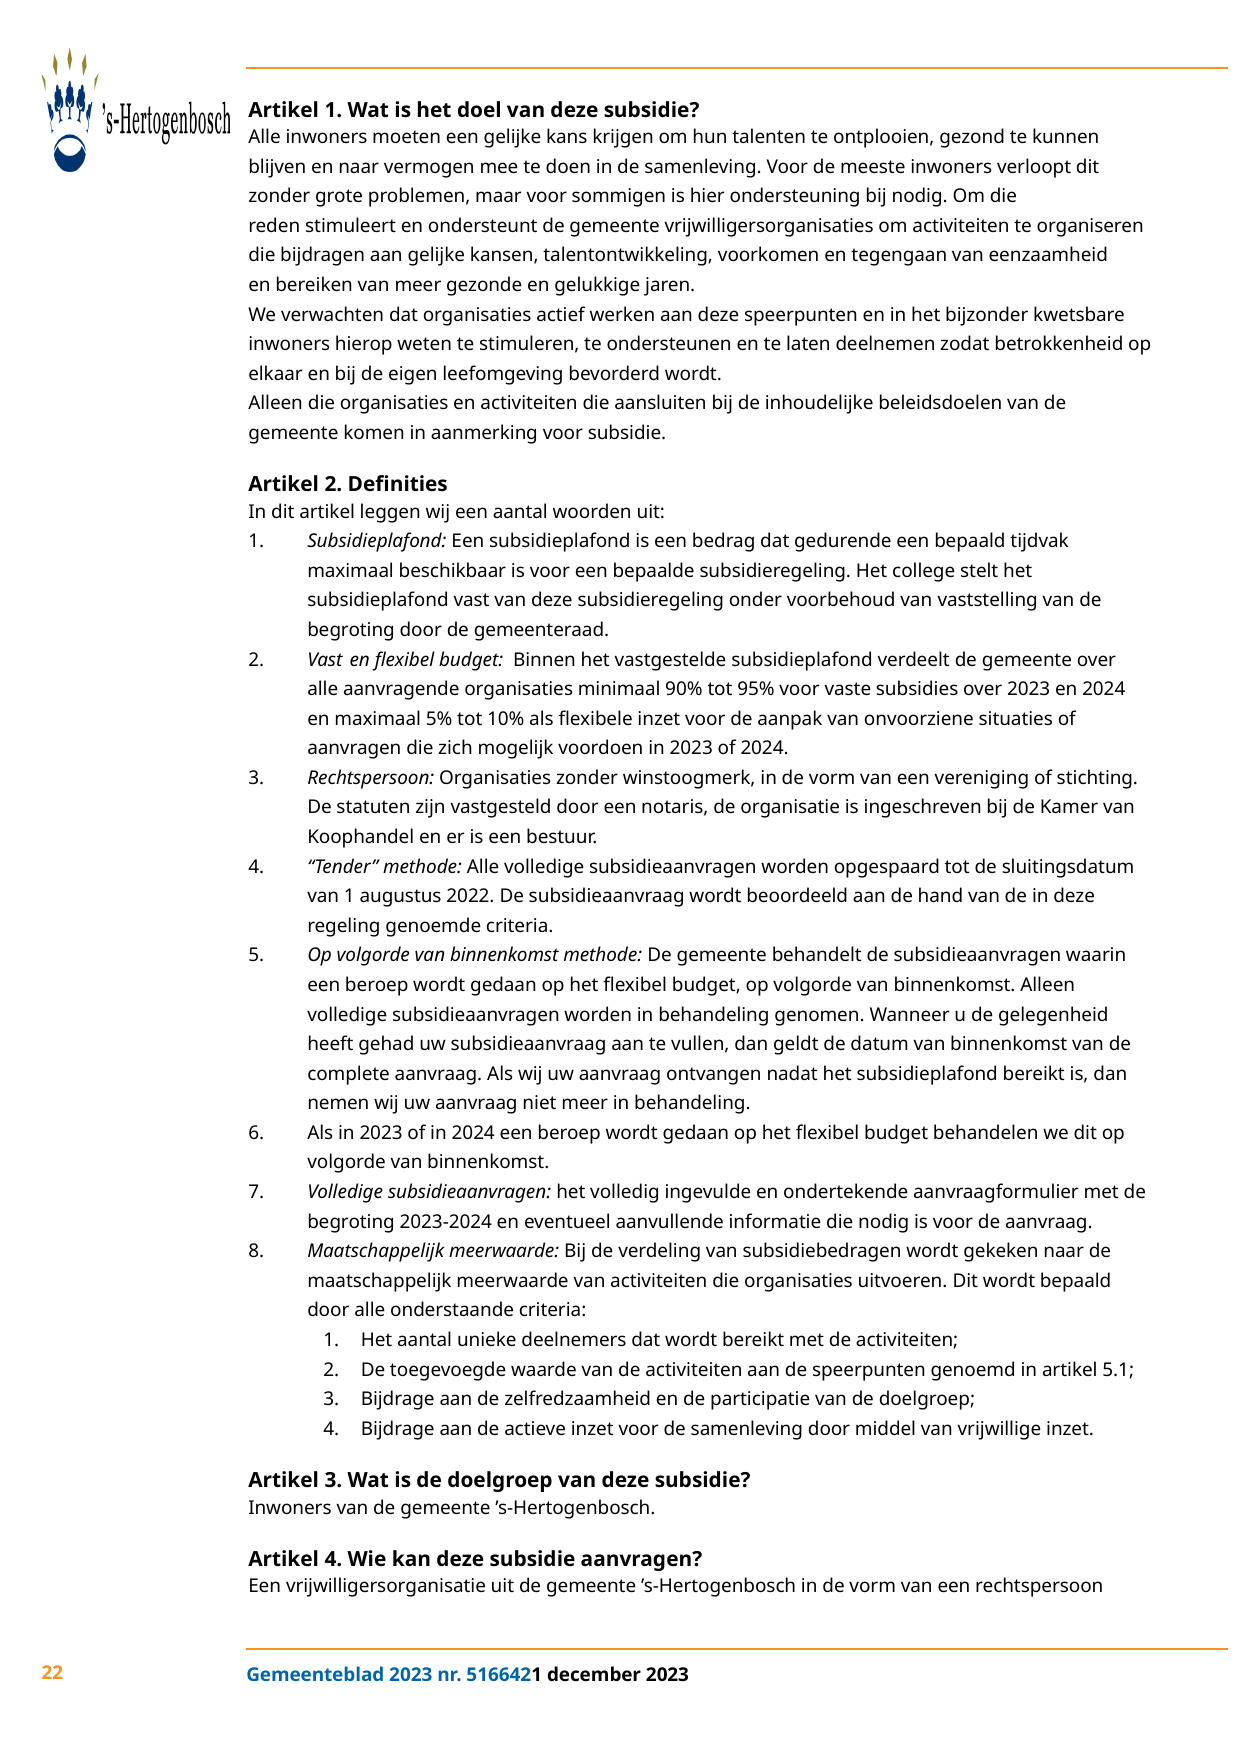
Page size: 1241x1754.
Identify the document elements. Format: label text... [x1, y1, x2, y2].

list Volledige subsidieaanvragen: het volledig ingevulde en ondertekende aanvraagformulier met de begroting 2023-2024 en eventueel aanvullende informatie die nodig is voor de aanvraag. [248, 1178, 1152, 1234]
picture [41, 47, 231, 172]
list Bijdrage aan de actieve inzet voor de samenleving door middel van vrijwillige inzet. [323, 1415, 1152, 1441]
list Het aantal unieke deelnemers dat wordt bereikt met de activiteiten; [323, 1326, 1152, 1352]
text Artikel 2. Definities [248, 469, 1152, 498]
text Alleen die organisaties en activiteiten die aansluiten bij de inhoudelijke beleidsdoelen van de gemeente komen in aanmerking voor subsidie. [248, 389, 1152, 445]
list De toegevoegde waarde van de activiteiten aan de speerpunten genoemd in artikel 5.1; [323, 1356, 1152, 1382]
text We verwachten dat organisaties actief werken aan deze speerpunten en in het bijzonder kwetsbare inwoners hierop weten te stimuleren, te ondersteunen en te laten deelnemen zodat betrokkenheid op elkaar en bij de eigen leefomgeving bevorderd wordt. [248, 301, 1152, 386]
list “Tender” methode: Alle volledige subsidieaanvragen worden opgespaard tot de sluitingsdatum van 1 augustus 2022. De subsidieaanvraag wordt beoordeeld aan de hand van de in deze regeling genoemde criteria. [248, 853, 1152, 938]
list Als in 2023 of in 2024 een beroep wordt gedaan op het flexibel budget behandelen we dit op volgorde van binnenkomst. [248, 1119, 1152, 1174]
text Inwoners van de gemeente ’s-Hertogenbosch. [248, 1494, 1152, 1519]
list Vast en flexibel budget: Binnen het vastgestelde subsidieplafond verdeelt de gemeente over alle aanvragende organisaties minimaal 90% tot 95% voor vaste subsidies over 2023 en 2024 en maximaal 5% tot 10% als flexibele inzet voor de aanpak van onvoorziene situaties of aanvragen die zich mogelijk voordoen in 2023 of 2024. [248, 646, 1152, 760]
list Bijdrage aan de zelfredzaamheid en de participatie van de doelgroep; [323, 1385, 1152, 1411]
text In dit artikel leggen wij een aantal woorden uit: [248, 498, 1152, 524]
text Artikel 4. Wie kan deze subsidie aanvragen? [248, 1544, 1152, 1573]
list Maatschappelijk meerwaarde: Bij de verdeling van subsidiebedragen wordt gekeken naar de maatschappelijk meerwaarde van activiteiten die organisaties uitvoeren. Dit wordt bepaald door alle onderstaande criteria: [248, 1237, 1152, 1322]
text Alle inwoners moeten een gelijke kans krijgen om hun talenten te ontplooien, gezond te kunnen blijven en naar vermogen mee te doen in de samenleving. Voor de meeste inwoners verloopt dit zonder grote problemen, maar voor sommigen is hier ondersteuning bij nodig. Om die reden stimuleert en ondersteunt de gemeente vrijwilligersorganisaties om activiteiten te organiseren die bijdragen aan gelijke kansen, talentontwikkeling, voorkomen en tegengaan van eenzaamheid en bereiken van meer gezonde en gelukkige jaren. [248, 123, 1152, 297]
text Artikel 3. Wat is de doelgroep van deze subsidie? [248, 1465, 1152, 1494]
text Een vrijwilligersorganisatie uit de gemeente ’s-Hertogenbosch in de vorm van een rechtspersoon [248, 1573, 1152, 1598]
text Artikel 1. Wat is het doel van deze subsidie? [248, 95, 1152, 123]
list Subsidieplafond: Een subsidieplafond is een bedrag dat gedurende een bepaald tijdvak maximaal beschikbaar is voor een bepaalde subsidieregeling. Het college stelt het subsidieplafond vast van deze subsidieregeling onder voorbehoud van vaststelling van de begroting door de gemeenteraad. [248, 527, 1152, 642]
list Rechtspersoon: Organisaties zonder winstoogmerk, in de vorm van een vereniging of stichting. De statuten zijn vastgesteld door een notaris, de organisatie is ingeschreven bij de Kamer van Koophandel en er is een bestuur. [248, 764, 1152, 849]
list Op volgorde van binnenkomst methode: De gemeente behandelt de subsidieaanvragen waarin een beroep wordt gedaan op het flexibel budget, op volgorde van binnenkomst. Alleen volledige subsidieaanvragen worden in behandeling genomen. Wanneer u de gelegenheid heeft gehad uw subsidieaanvraag aan te vullen, dan geldt de datum van binnenkomst van de complete aanvraag. Als wij uw aanvraag ontvangen nadat het subsidieplafond bereikt is, dan nemen wij uw aanvraag niet meer in behandeling. [248, 942, 1152, 1115]
